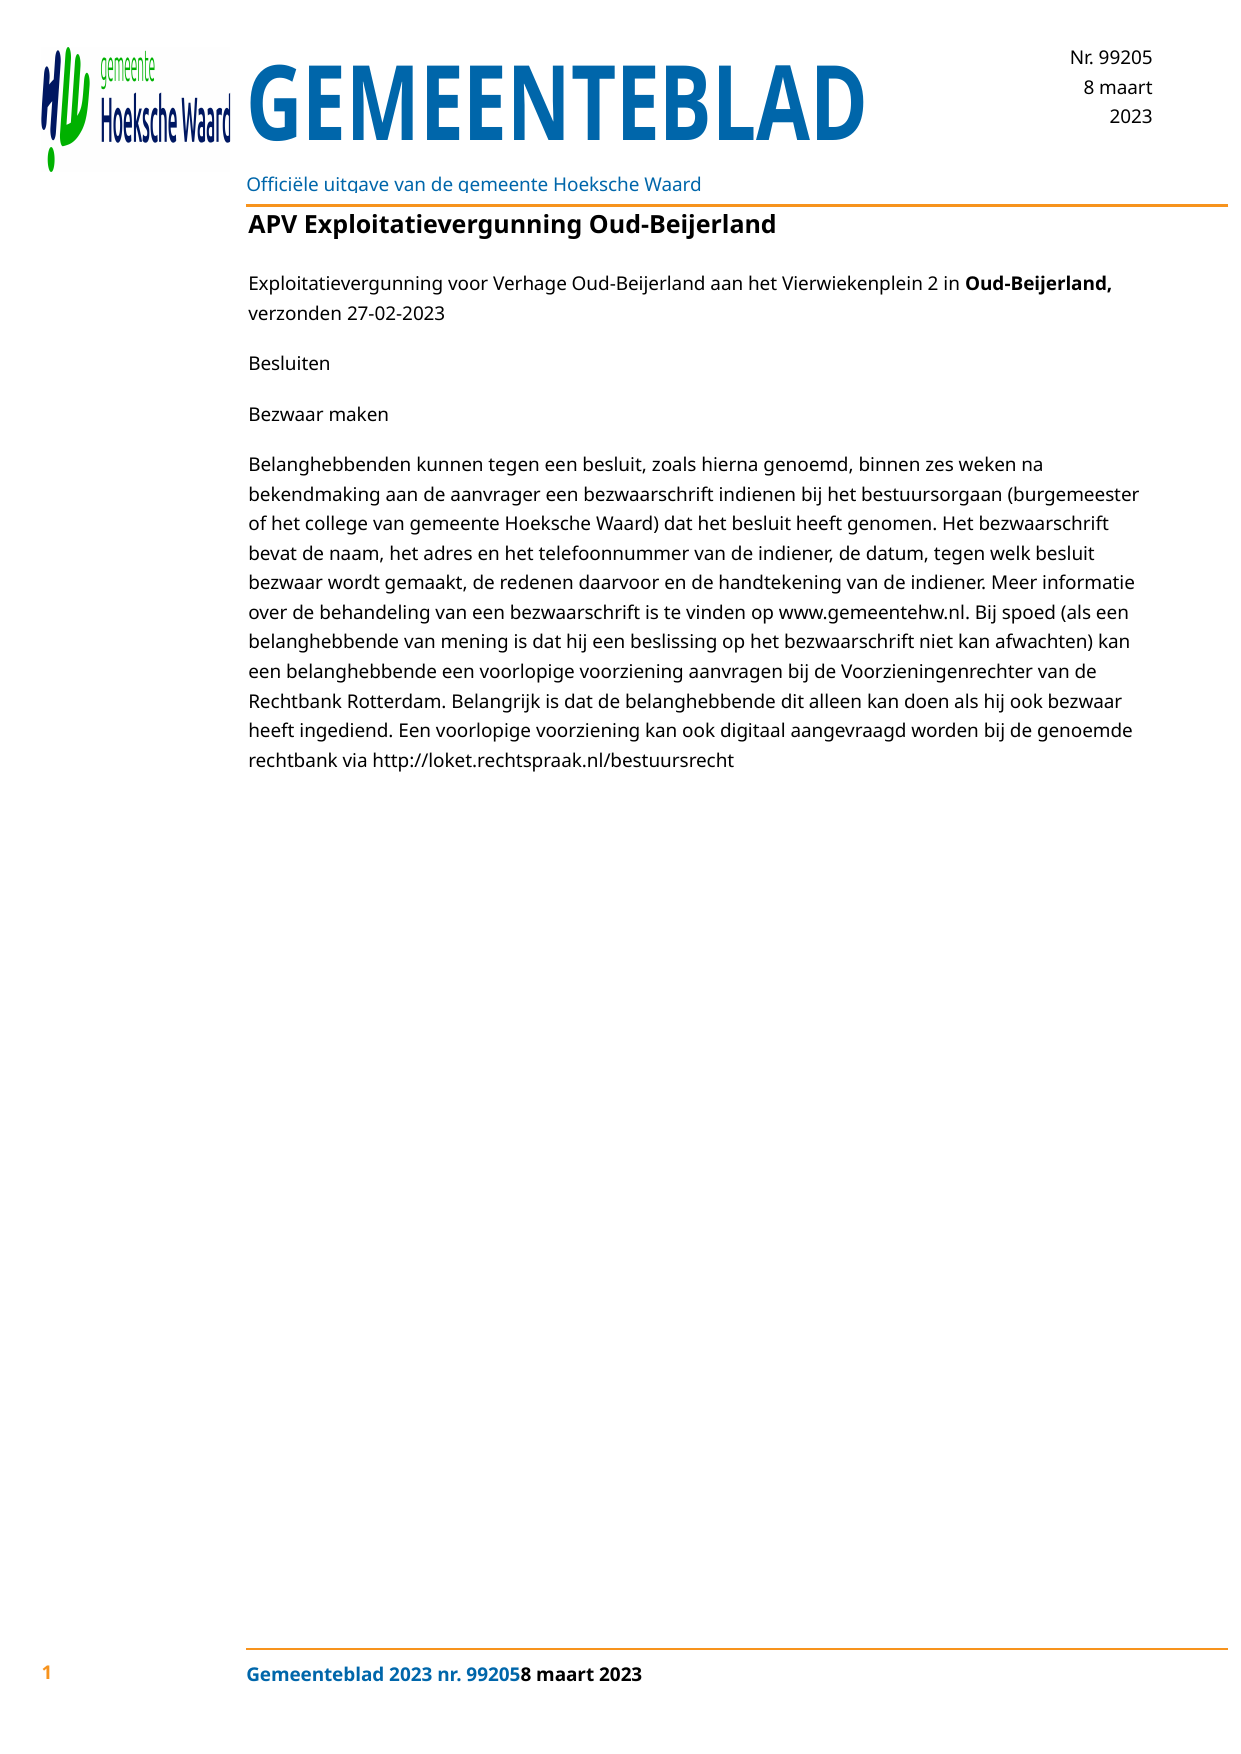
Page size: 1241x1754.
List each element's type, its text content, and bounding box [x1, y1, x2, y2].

text APV Exploitatievergunning Oud-Beijerland [248, 207, 1152, 241]
text Exploitatievergunning voor Verhage Oud-Beijerland aan het Vierwiekenplein 2 in Oud-Beijerland, verzonden 27-02-2023 [248, 270, 1152, 326]
picture [41, 47, 231, 172]
text Bezwaar maken [248, 401, 1152, 426]
text Belanghebbenden kunnen tegen een besluit, zoals hierna genoemd, binnen zes weken na bekendmaking aan de aanvrager een bezwaarschrift indienen bij het bestuursorgaan (burgemeester of het college van gemeente Hoeksche Waard) dat het besluit heeft genomen. Het bezwaarschrift bevat de naam, het adres en het telefoonnummer van de indiener, de datum, tegen welk besluit bezwaar wordt gemaakt, de redenen daarvoor en de handtekening van de indiener. Meer informatie over de behandeling van een bezwaarschrift is te vinden op www.gemeentehw.nl. Bij spoed (als een belanghebbende van mening is dat hij een beslissing op het bezwaarschrift niet kan afwachten) kan een belanghebbende een voorlopige voorziening aanvragen bij de Voorzieningenrechter van de Rechtbank Rotterdam. Belangrijk is dat de belanghebbende dit alleen kan doen als hij ook bezwaar heeft ingediend. Een voorlopige voorziening kan ook digitaal aangevraagd worden bij de genoemde rechtbank via http://loket.rechtspraak.nl/bestuursrecht [248, 451, 1152, 773]
text Besluiten [248, 350, 1152, 376]
